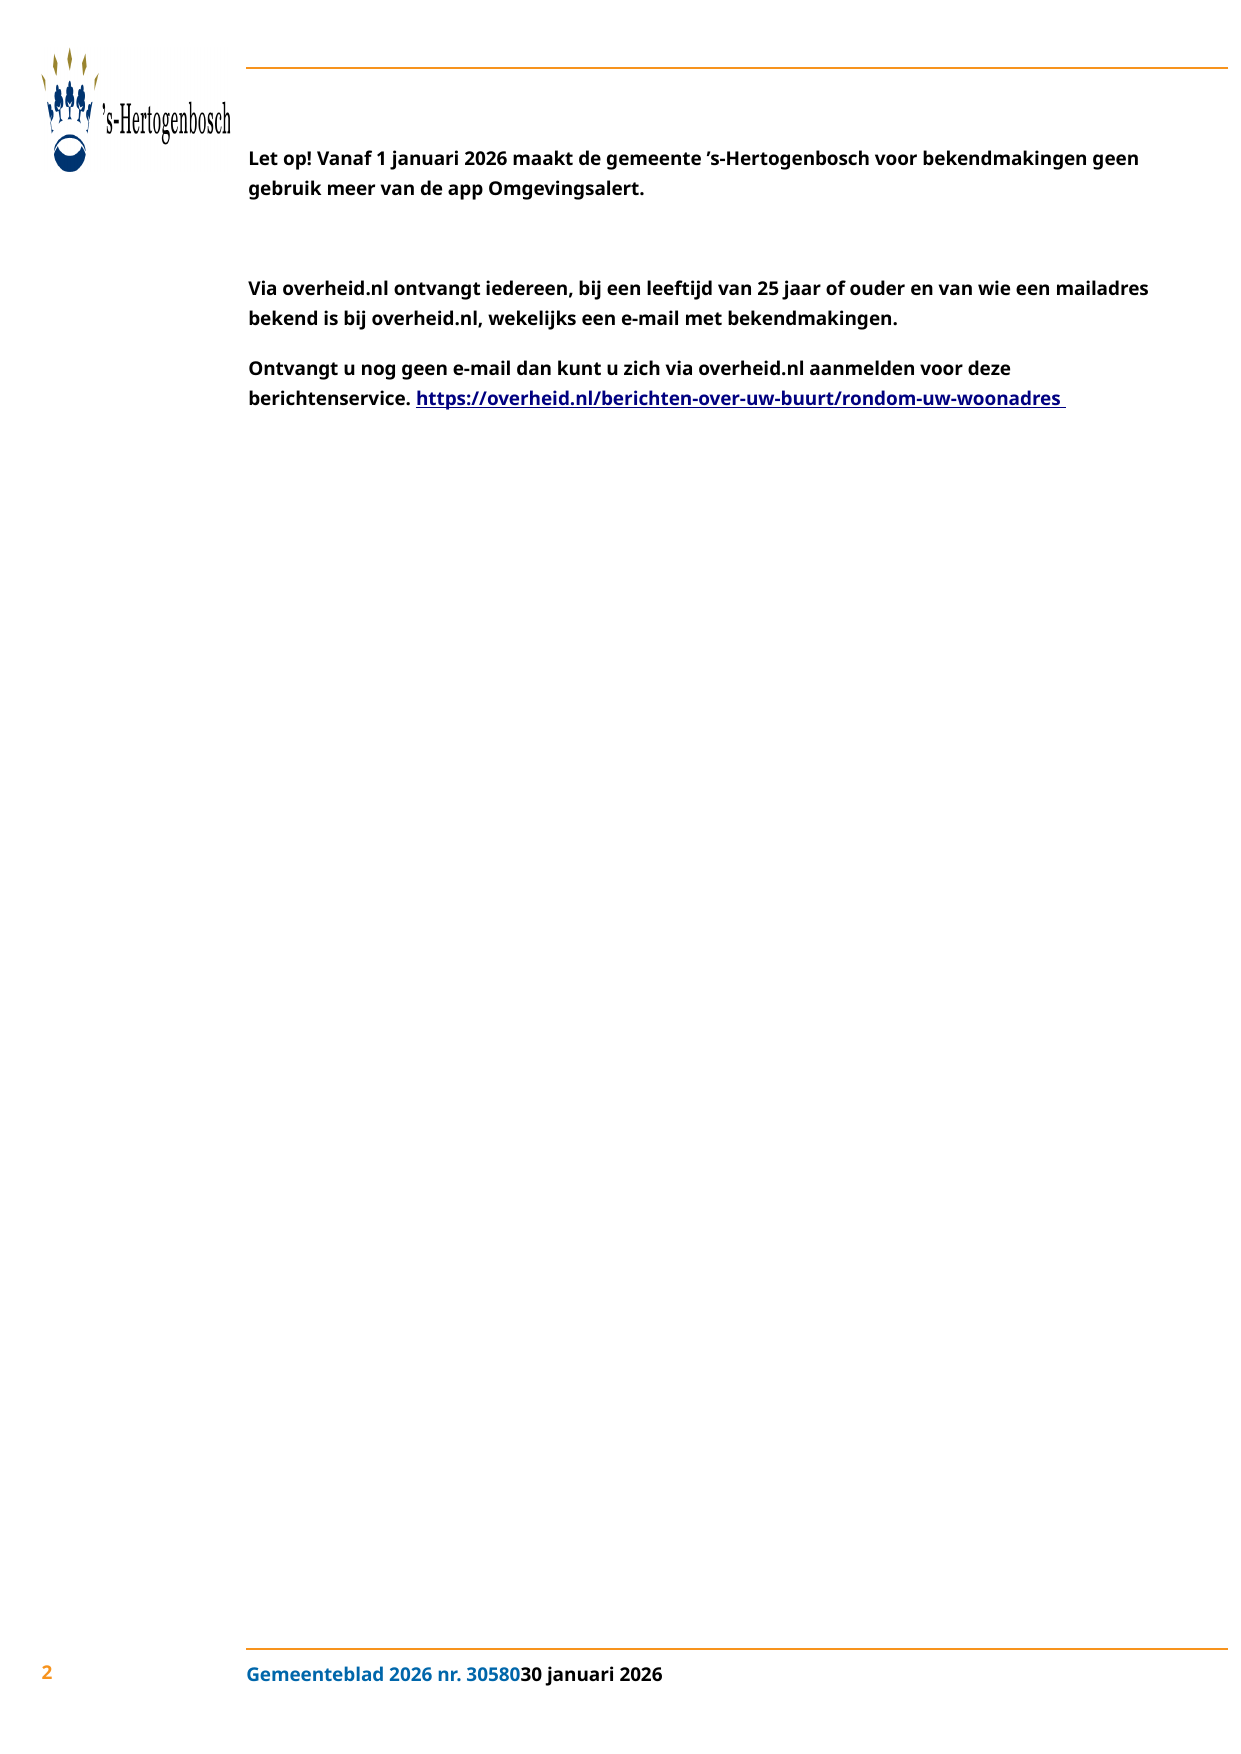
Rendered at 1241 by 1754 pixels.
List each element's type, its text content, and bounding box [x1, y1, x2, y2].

text Ontvangt u nog geen e-mail dan kunt u zich via overheid.nl aanmelden voor deze berichtenservice. https://overheid.nl/berichten-over-uw-buurt/rondom-uw-woonadres [248, 356, 1152, 411]
picture [41, 47, 231, 172]
text Via overheid.nl ontvangt iedereen, bij een leeftijd van 25 jaar of ouder en van wie een mailadres bekend is bij overheid.nl, wekelijks een e-mail met bekendmakingen. [248, 276, 1152, 331]
text Let op! Vanaf 1 januari 2026 maakt de gemeente ’s-Hertogenbosch voor bekendmakingen geen gebruik meer van de app Omgevingsalert. [248, 145, 1152, 201]
